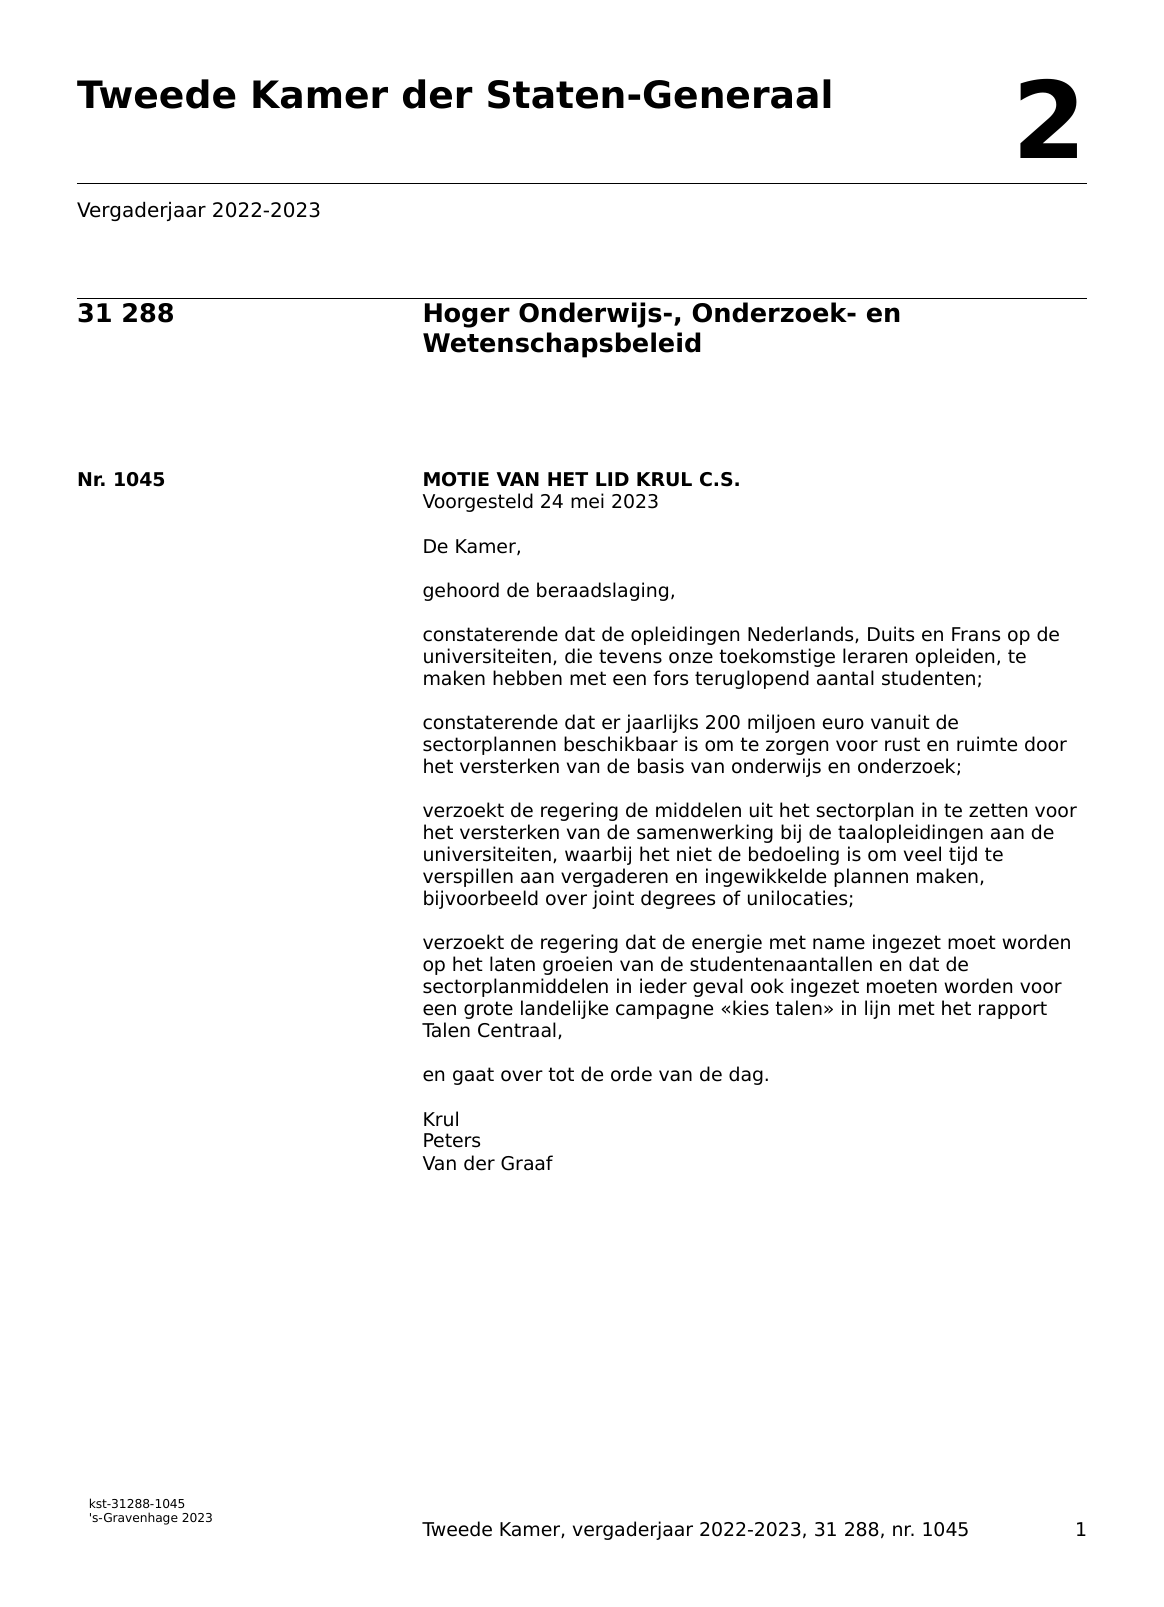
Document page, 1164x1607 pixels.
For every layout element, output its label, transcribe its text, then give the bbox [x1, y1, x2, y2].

text gehoord de beraadslaging, [422, 580, 1087, 602]
subtitle 31 288 Hoger Onderwijs-, Onderzoek- en Wetenschapsbeleid [77, 299, 1087, 358]
text Van der Graaf [422, 1152, 1087, 1174]
text De Kamer, [422, 536, 1087, 557]
text kst-31288-1045 [88, 1497, 323, 1511]
text Krul [422, 1108, 1087, 1130]
table_cell Vergaderjaar 2022-2023 [77, 184, 1087, 298]
text constaterende dat er jaarlijks 200 miljoen euro vanuit de sectorplannen beschikbaar is om te zorgen voor rust en ruimte door het versterken van de basis van onderwijs en onderzoek; [422, 712, 1087, 778]
subtitle Nr. 1045 MOTIE VAN HET LID KRUL C.S. [77, 469, 1087, 491]
text verzoekt de regering dat de energie met name ingezet moet worden op het laten groeien van de studentenaantallen en dat de sectorplanmiddelen in ieder geval ook ingezet moeten worden voor een grote landelijke campagne «kies talen» in lijn met het rapport Talen Centraal, [422, 932, 1087, 1042]
table_header 2 [886, 59, 1087, 183]
text constaterende dat de opleidingen Nederlands, Duits en Frans op de universiteiten, die tevens onze toekomstige leraren opleiden, te maken hebben met een fors teruglopend aantal studenten; [422, 624, 1087, 690]
text 's-Gravenhage 2023 [88, 1511, 323, 1525]
text Peters [422, 1130, 1087, 1152]
table_header Tweede Kamer der Staten-Generaal [77, 59, 886, 183]
text Voorgesteld 24 mei 2023 [422, 491, 1087, 513]
text en gaat over tot de orde van de dag. [422, 1064, 1087, 1086]
text verzoekt de regering de middelen uit het sectorplan in te zetten voor het versterken van de samenwerking bij de taalopleidingen aan de universiteiten, waarbij het niet de bedoeling is om veel tijd te verspillen aan vergaderen en ingewikkelde plannen maken, bijvoorbeeld over joint degrees of unilocaties; [422, 800, 1087, 910]
